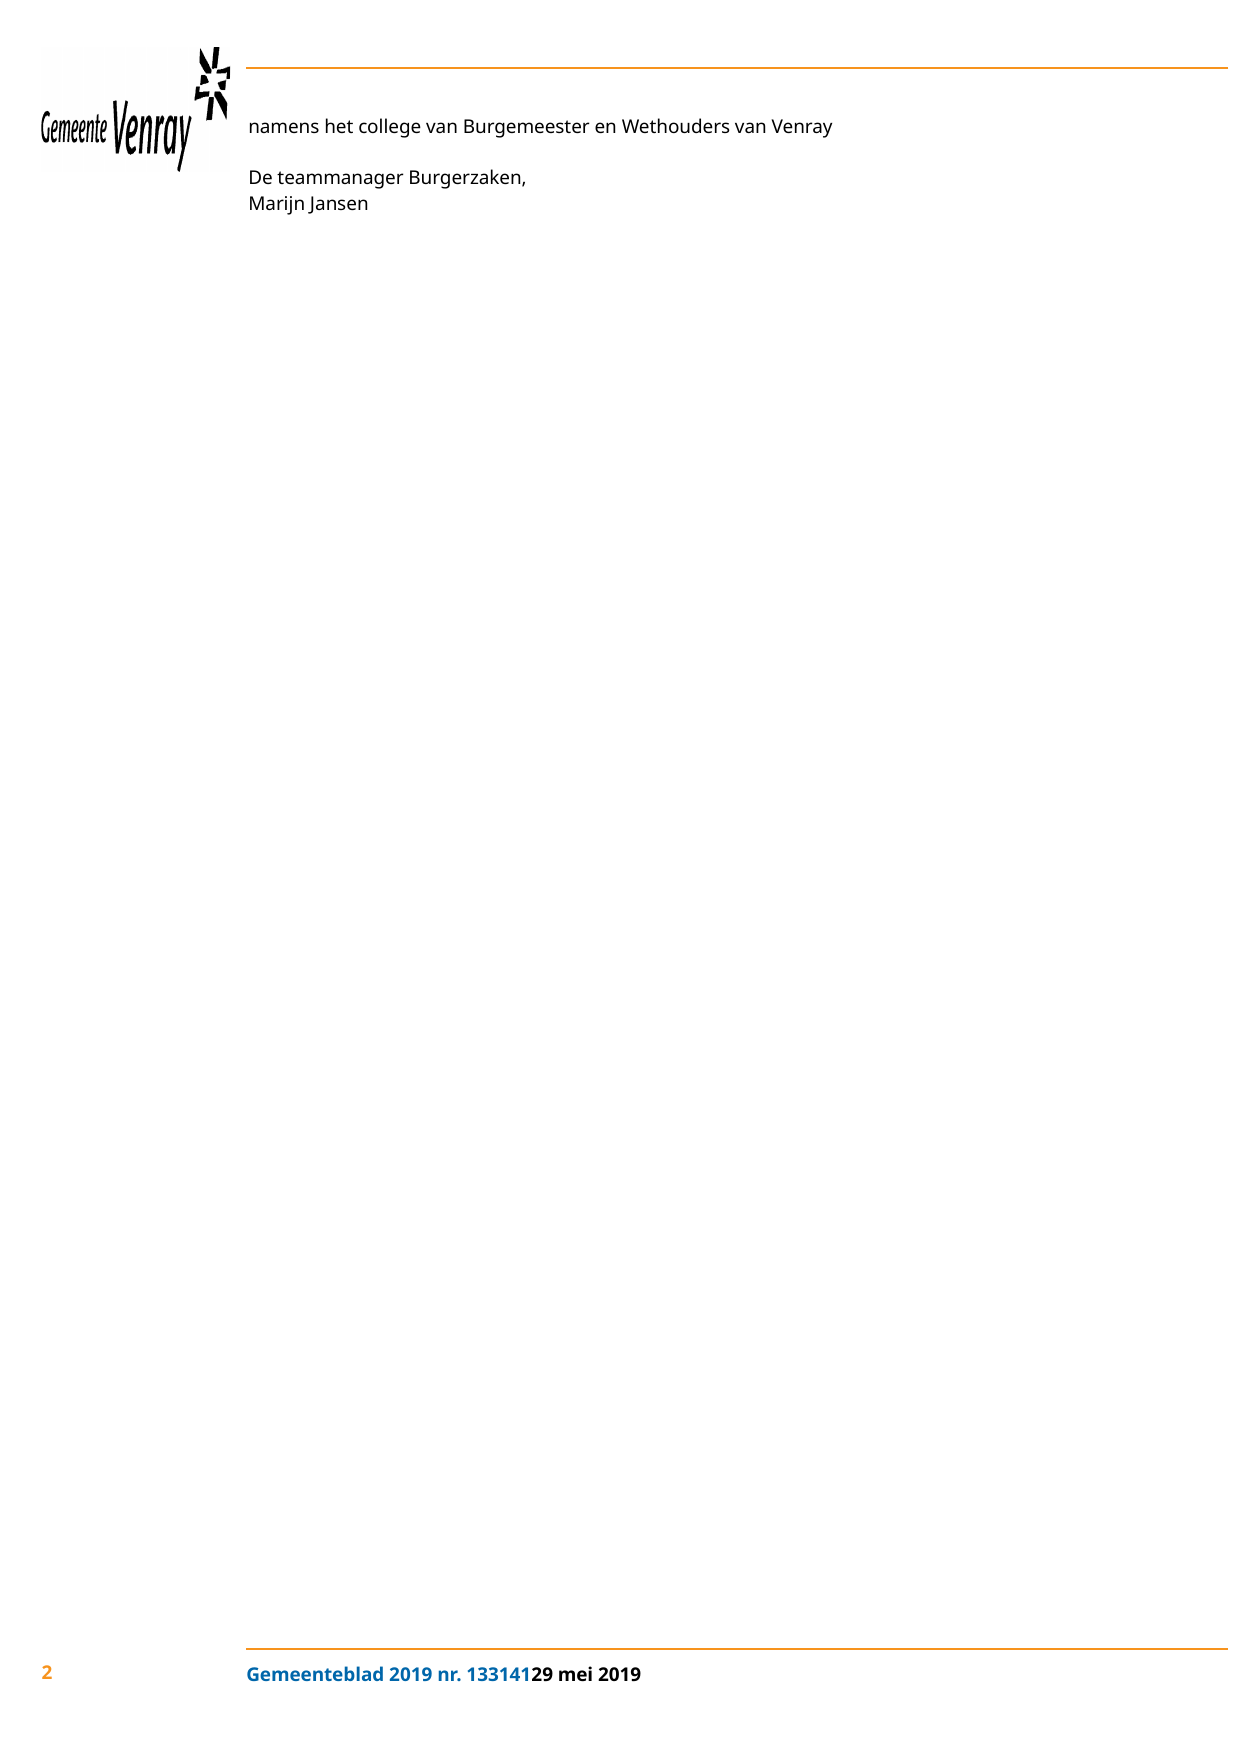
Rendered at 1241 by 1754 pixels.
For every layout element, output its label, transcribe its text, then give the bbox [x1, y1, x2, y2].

text Marijn Jansen [248, 190, 1152, 216]
text namens het college van Burgemeester en Wethouders van Venray [248, 113, 1152, 139]
text De teammanager Burgerzaken, [248, 164, 1152, 190]
picture [41, 47, 231, 172]
